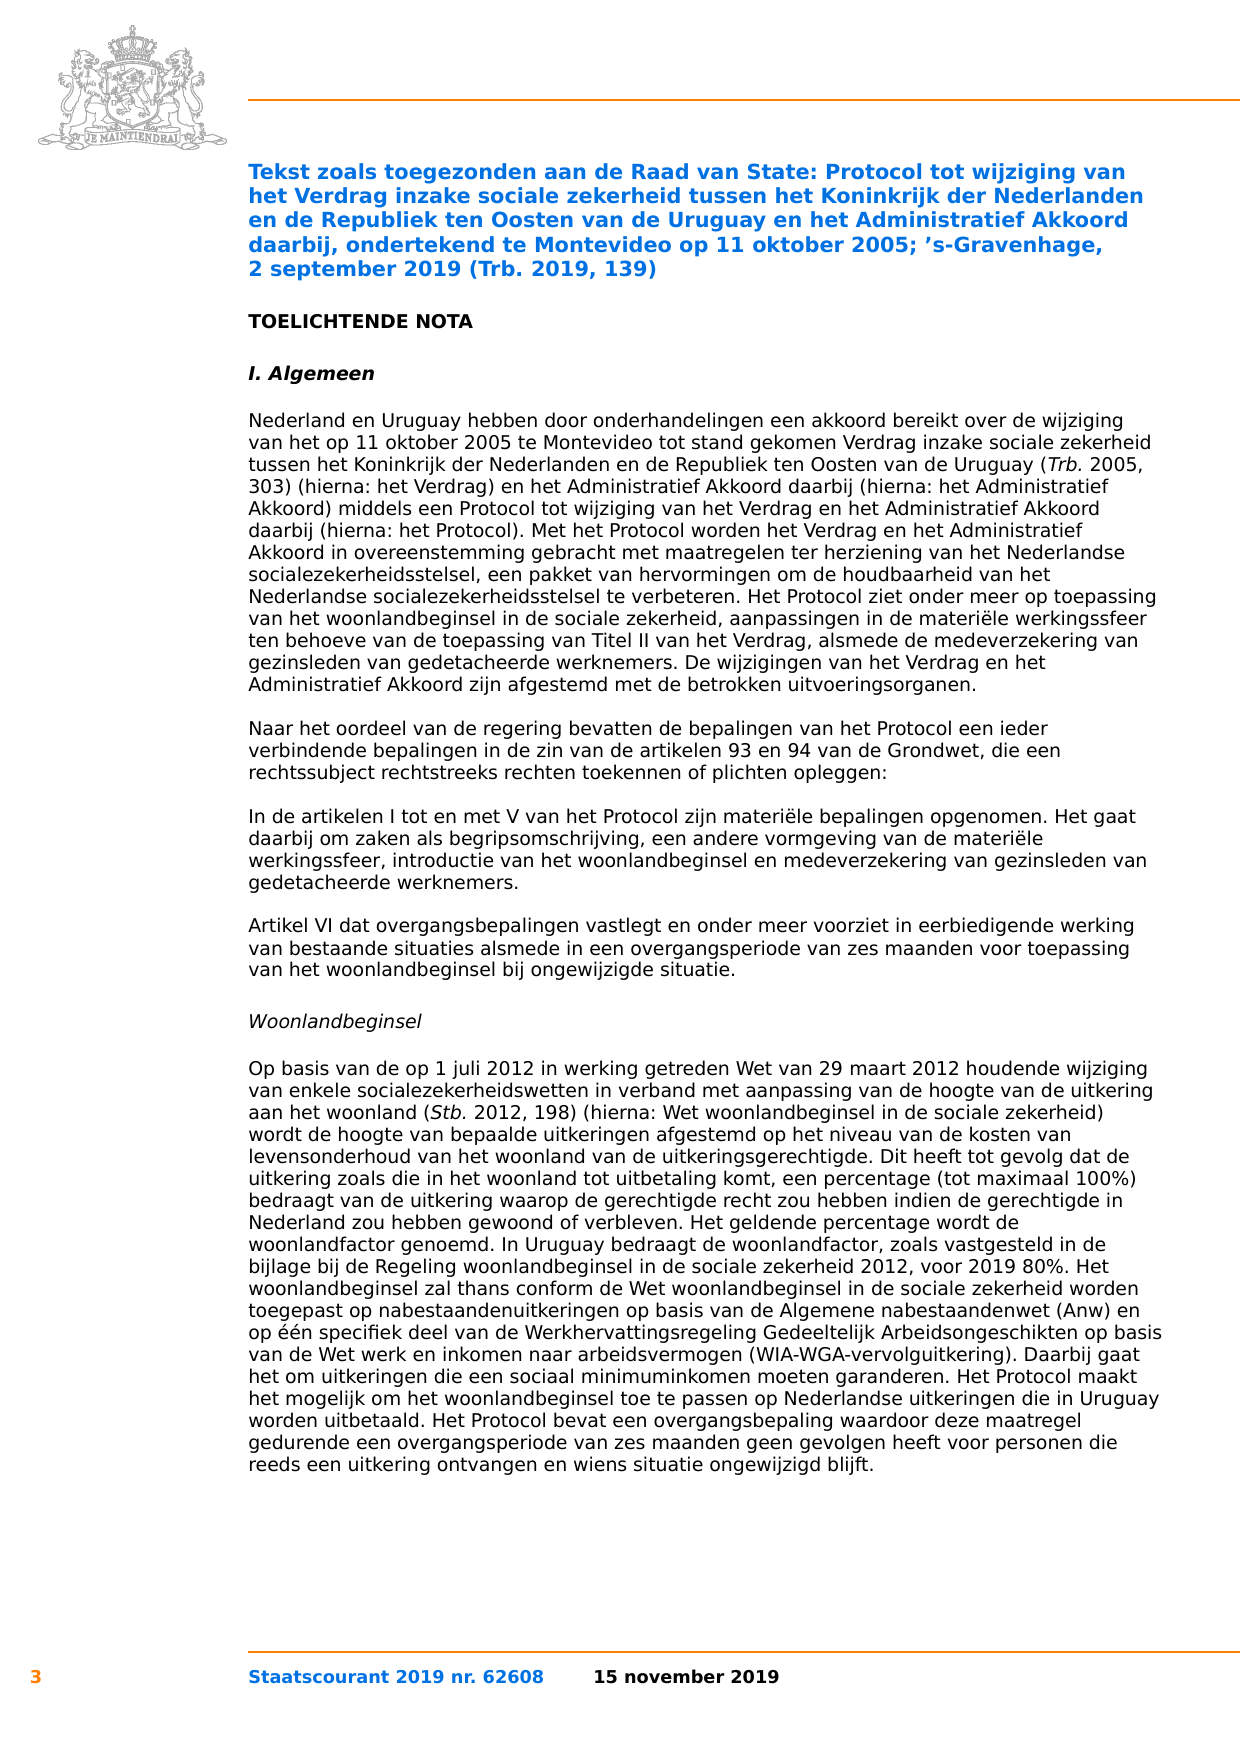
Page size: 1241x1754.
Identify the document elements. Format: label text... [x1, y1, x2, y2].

subtitle I. Algemeen [248, 363, 1163, 385]
text Op basis van de op 1 juli 2012 in werking getreden Wet van 29 maart 2012 houdende wijziging van enkele socialezekerheidswetten in verband met aanpassing van de hoogte van de uitkering aan het woonland (Stb. 2012, 198) (hierna: Wet woonlandbeginsel in de sociale zekerheid) wordt de hoogte van bepaalde uitkeringen afgestemd op het niveau van de kosten van levensonderhoud van het woonland van de uitkeringsgerechtigde. Dit heeft tot gevolg dat de uitkering zoals die in het woonland tot uitbetaling komt, een percentage (tot maximaal 100%) bedraagt van de uitkering waarop de gerechtigde recht zou hebben indien de gerechtigde in Nederland zou hebben gewoond of verbleven. Het geldende percentage wordt de woonlandfactor genoemd. In Uruguay bedraagt de woonlandfactor, zoals vastgesteld in de bijlage bij de Regeling woonlandbeginsel in de sociale zekerheid 2012, voor 2019 80%. Het woonlandbeginsel zal thans conform de Wet woonlandbeginsel in de sociale zekerheid worden toegepast op nabestaandenuitkeringen op basis van de Algemene nabestaandenwet (Anw) en op één specifiek deel van de Werkhervattingsregeling Gedeeltelijk Arbeidsongeschikten op basis van de Wet werk en inkomen naar arbeidsvermogen (WIA-WGA-vervolguitkering). Daarbij gaat het om uitkeringen die een sociaal minimuminkomen moeten garanderen. Het Protocol maakt het mogelijk om het woonlandbeginsel toe te passen op Nederlandse uitkeringen die in Uruguay worden uitbetaald. Het Protocol bevat een overgangsbepaling waardoor deze maatregel gedurende een overgangsperiode van zes maanden geen gevolgen heeft voor personen die reeds een uitkering ontvangen en wiens situatie ongewijzigd blijft. [248, 1058, 1163, 1476]
subtitle Tekst zoals toegezonden aan de Raad van State: Protocol tot wijziging van het Verdrag inzake sociale zekerheid tussen het Koninkrijk der Nederlanden en de Republiek ten Oosten van de Uruguay en het Administratief Akkoord daarbij, ondertekend te Montevideo op 11 oktober 2005; ’s-Gravenhage, 2 september 2019 (Trb. 2019, 139) [248, 160, 1163, 281]
picture [38, 25, 227, 150]
text Artikel VI dat overgangsbepalingen vastlegt en onder meer voorziet in eerbiedigende werking van bestaande situaties alsmede in een overgangsperiode van zes maanden voor toepassing van het woonlandbeginsel bij ongewijzigde situatie. [248, 915, 1163, 981]
subtitle Woonlandbeginsel [248, 1011, 1163, 1033]
text Naar het oordeel van de regering bevatten de bepalingen van het Protocol een ieder verbindende bepalingen in de zin van de artikelen 93 en 94 van de Grondwet, die een rechtssubject rechtstreeks rechten toekennen of plichten opleggen: [248, 718, 1163, 784]
text Nederland en Uruguay hebben door onderhandelingen een akkoord bereikt over de wijziging van het op 11 oktober 2005 te Montevideo tot stand gekomen Verdrag inzake sociale zekerheid tussen het Koninkrijk der Nederlanden en de Republiek ten Oosten van de Uruguay (Trb. 2005, 303) (hierna: het Verdrag) en het Administratief Akkoord daarbij (hierna: het Administratief Akkoord) middels een Protocol tot wijziging van het Verdrag en het Administratief Akkoord daarbij (hierna: het Protocol). Met het Protocol worden het Verdrag en het Administratief Akkoord in overeenstemming gebracht met maatregelen ter herziening van het Nederlandse socialezekerheidsstelsel, een pakket van hervormingen om de houdbaarheid van het Nederlandse socialezekerheidsstelsel te verbeteren. Het Protocol ziet onder meer op toepassing van het woonlandbeginsel in de sociale zekerheid, aanpassingen in de materiële werkingssfeer ten behoeve van de toepassing van Titel II van het Verdrag, alsmede de medeverzekering van gezinsleden van gedetacheerde werknemers. De wijzigingen van het Verdrag en het Administratief Akkoord zijn afgestemd met de betrokken uitvoeringsorganen. [248, 410, 1163, 696]
subtitle TOELICHTENDE NOTA [248, 311, 1163, 333]
text In de artikelen I tot en met V van het Protocol zijn materiële bepalingen opgenomen. Het gaat daarbij om zaken als begripsomschrijving, een andere vormgeving van de materiële werkingssfeer, introductie van het woonlandbeginsel en medeverzekering van gezinsleden van gedetacheerde werknemers. [248, 806, 1163, 893]
